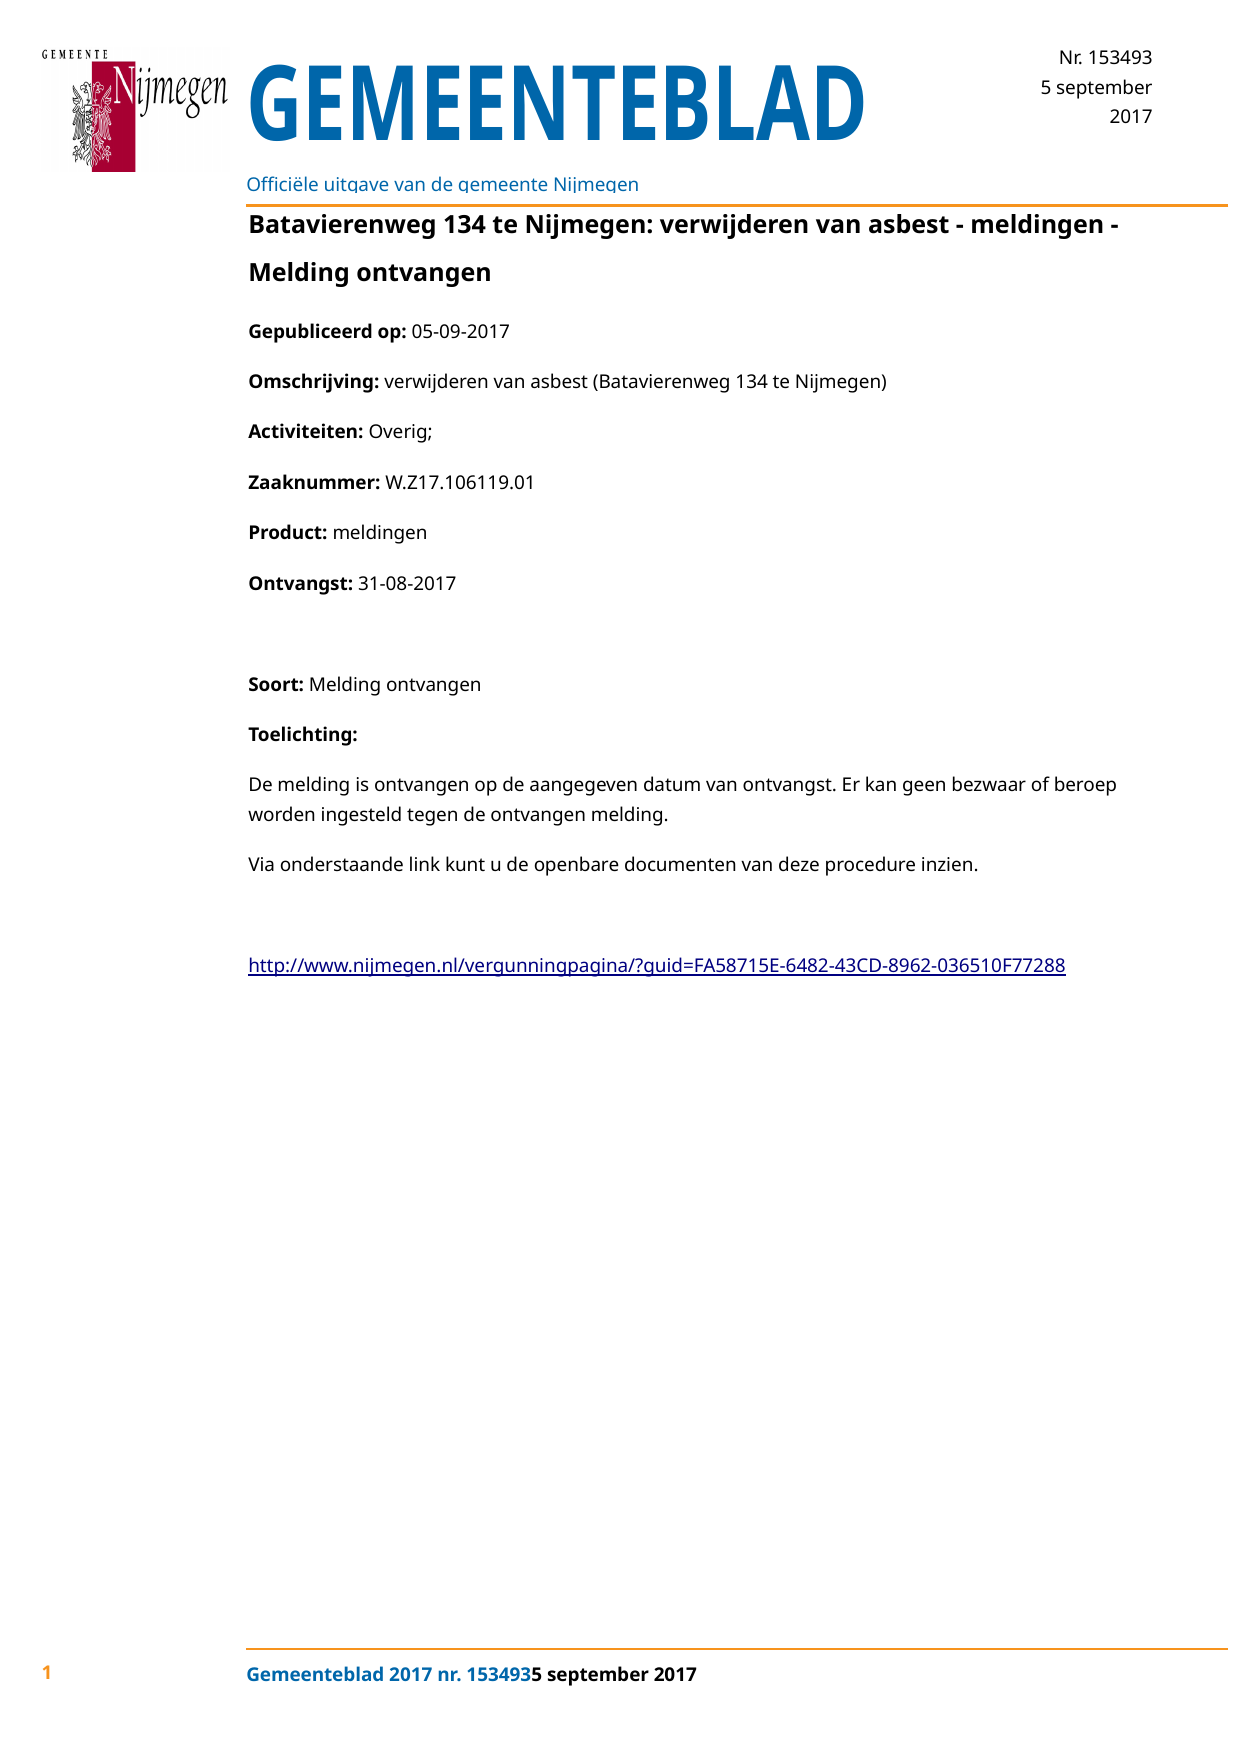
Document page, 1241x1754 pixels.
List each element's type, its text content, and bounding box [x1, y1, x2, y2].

text Zaaknummer: W.Z17.106119.01 [248, 469, 1152, 495]
text Toelichting: [248, 721, 1152, 747]
text Activiteiten: Overig; [248, 419, 1152, 444]
text Gepubliceerd op: 05-09-2017 [248, 318, 1152, 344]
text http://www.nijmegen.nl/vergunningpagina/?guid=FA58715E-6482-43CD-8962-036510F77288 [248, 952, 1152, 978]
text Soort: Melding ontvangen [248, 671, 1152, 697]
text Omschrijving: verwijderen van asbest (Batavierenweg 134 te Nijmegen) [248, 368, 1152, 394]
picture [41, 47, 231, 172]
text Batavierenweg 134 te Nijmegen: verwijderen van asbest - meldingen - Melding ontvangen [248, 207, 1152, 288]
text Product: meldingen [248, 519, 1152, 545]
text Ontvangst: 31-08-2017 [248, 570, 1152, 596]
text Via onderstaande link kunt u de openbare documenten van deze procedure inzien. [248, 852, 1152, 877]
text De melding is ontvangen op de aangegeven datum van ontvangst. Er kan geen bezwaar of beroep worden ingesteld tegen de ontvangen melding. [248, 772, 1152, 827]
